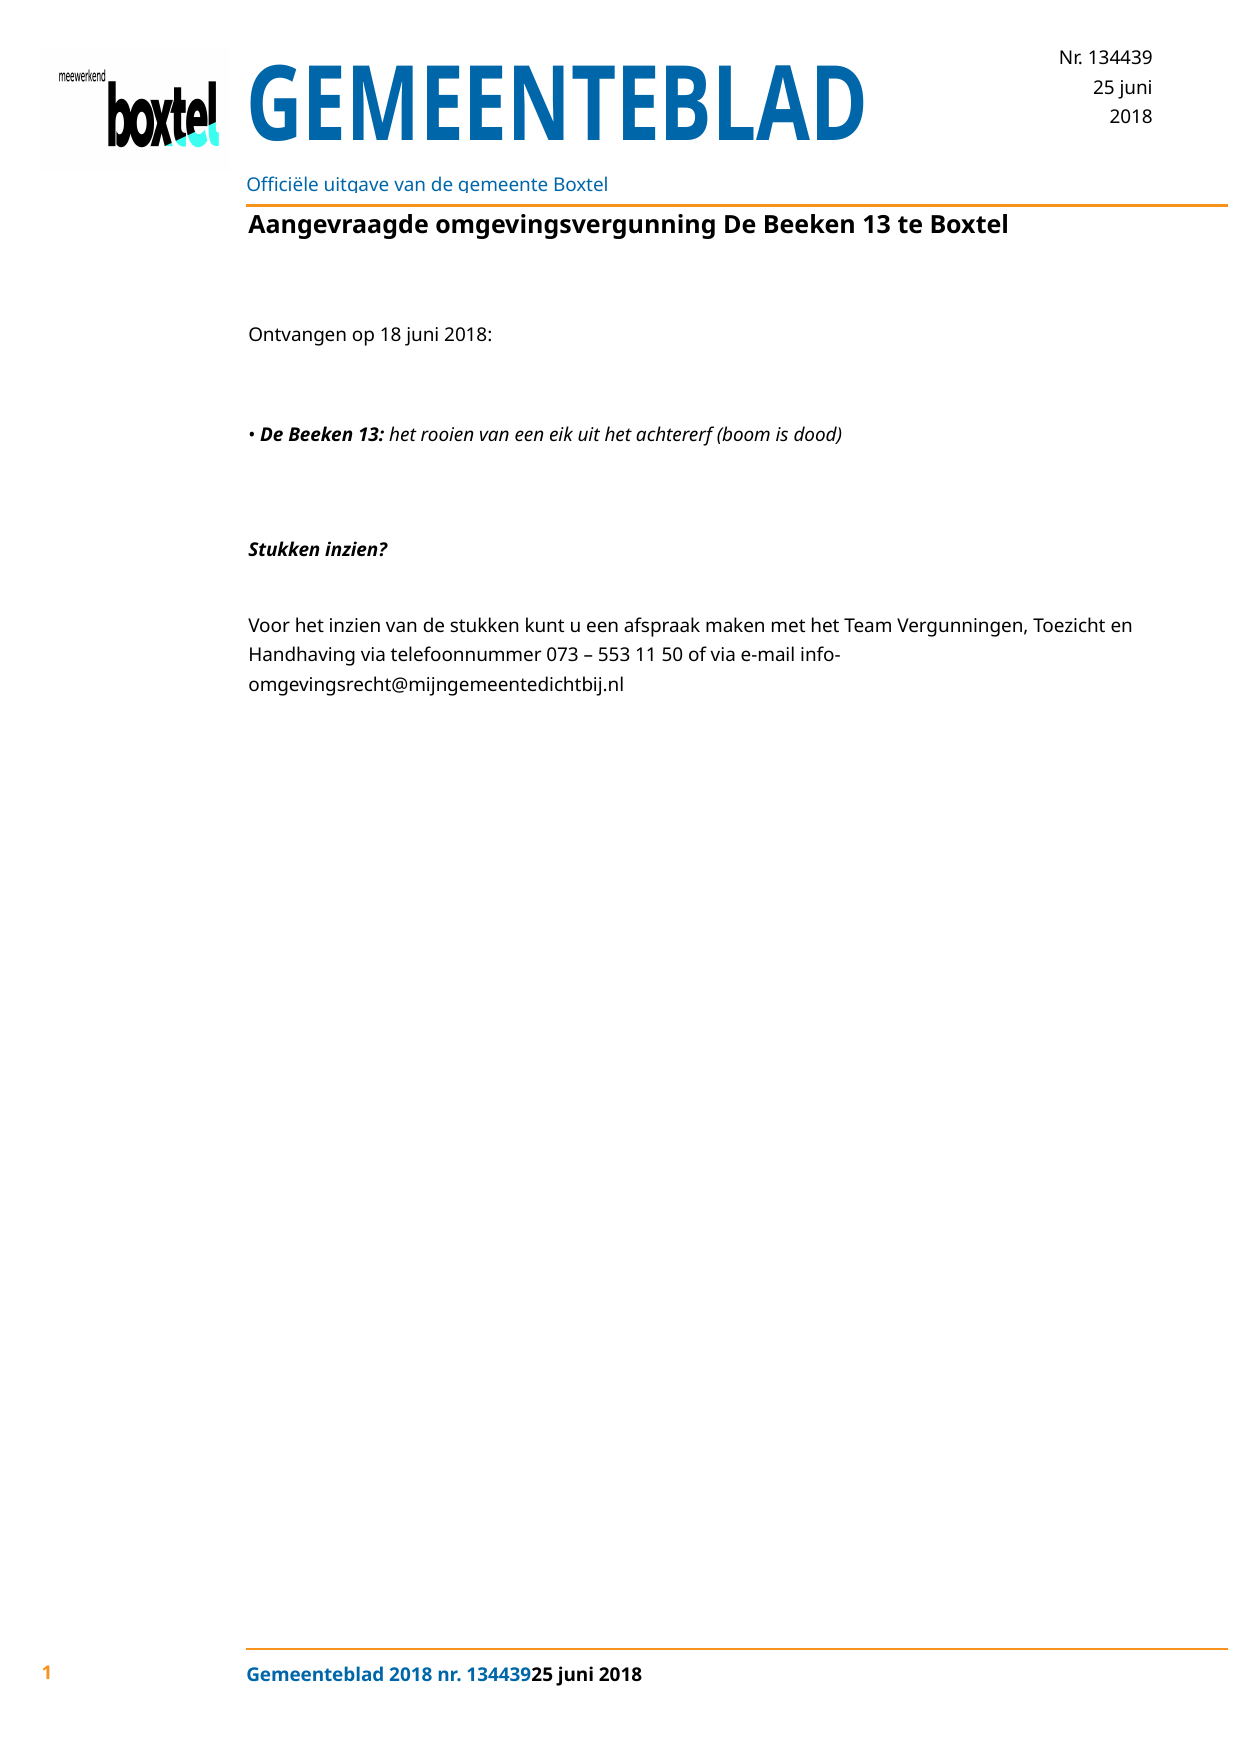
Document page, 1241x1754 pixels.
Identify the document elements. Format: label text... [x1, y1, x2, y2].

text Voor het inzien van de stukken kunt u een afspraak maken met het Team Vergunningen, Toezicht en Handhaving via telefoonnummer 073 – 553 11 50 of via e-mail info-omgevingsrecht@mijngemeentedichtbij.nl [248, 612, 1152, 697]
picture [41, 47, 231, 172]
text • De Beeken 13: het rooien van een eik uit het achtererf (boom is dood) [248, 422, 1152, 447]
text Ontvangen op 18 juni 2018: [248, 321, 1152, 346]
text Aangevraagde omgevingsvergunning De Beeken 13 te Boxtel [248, 207, 1152, 241]
text Stukken inzien? [248, 536, 1152, 562]
